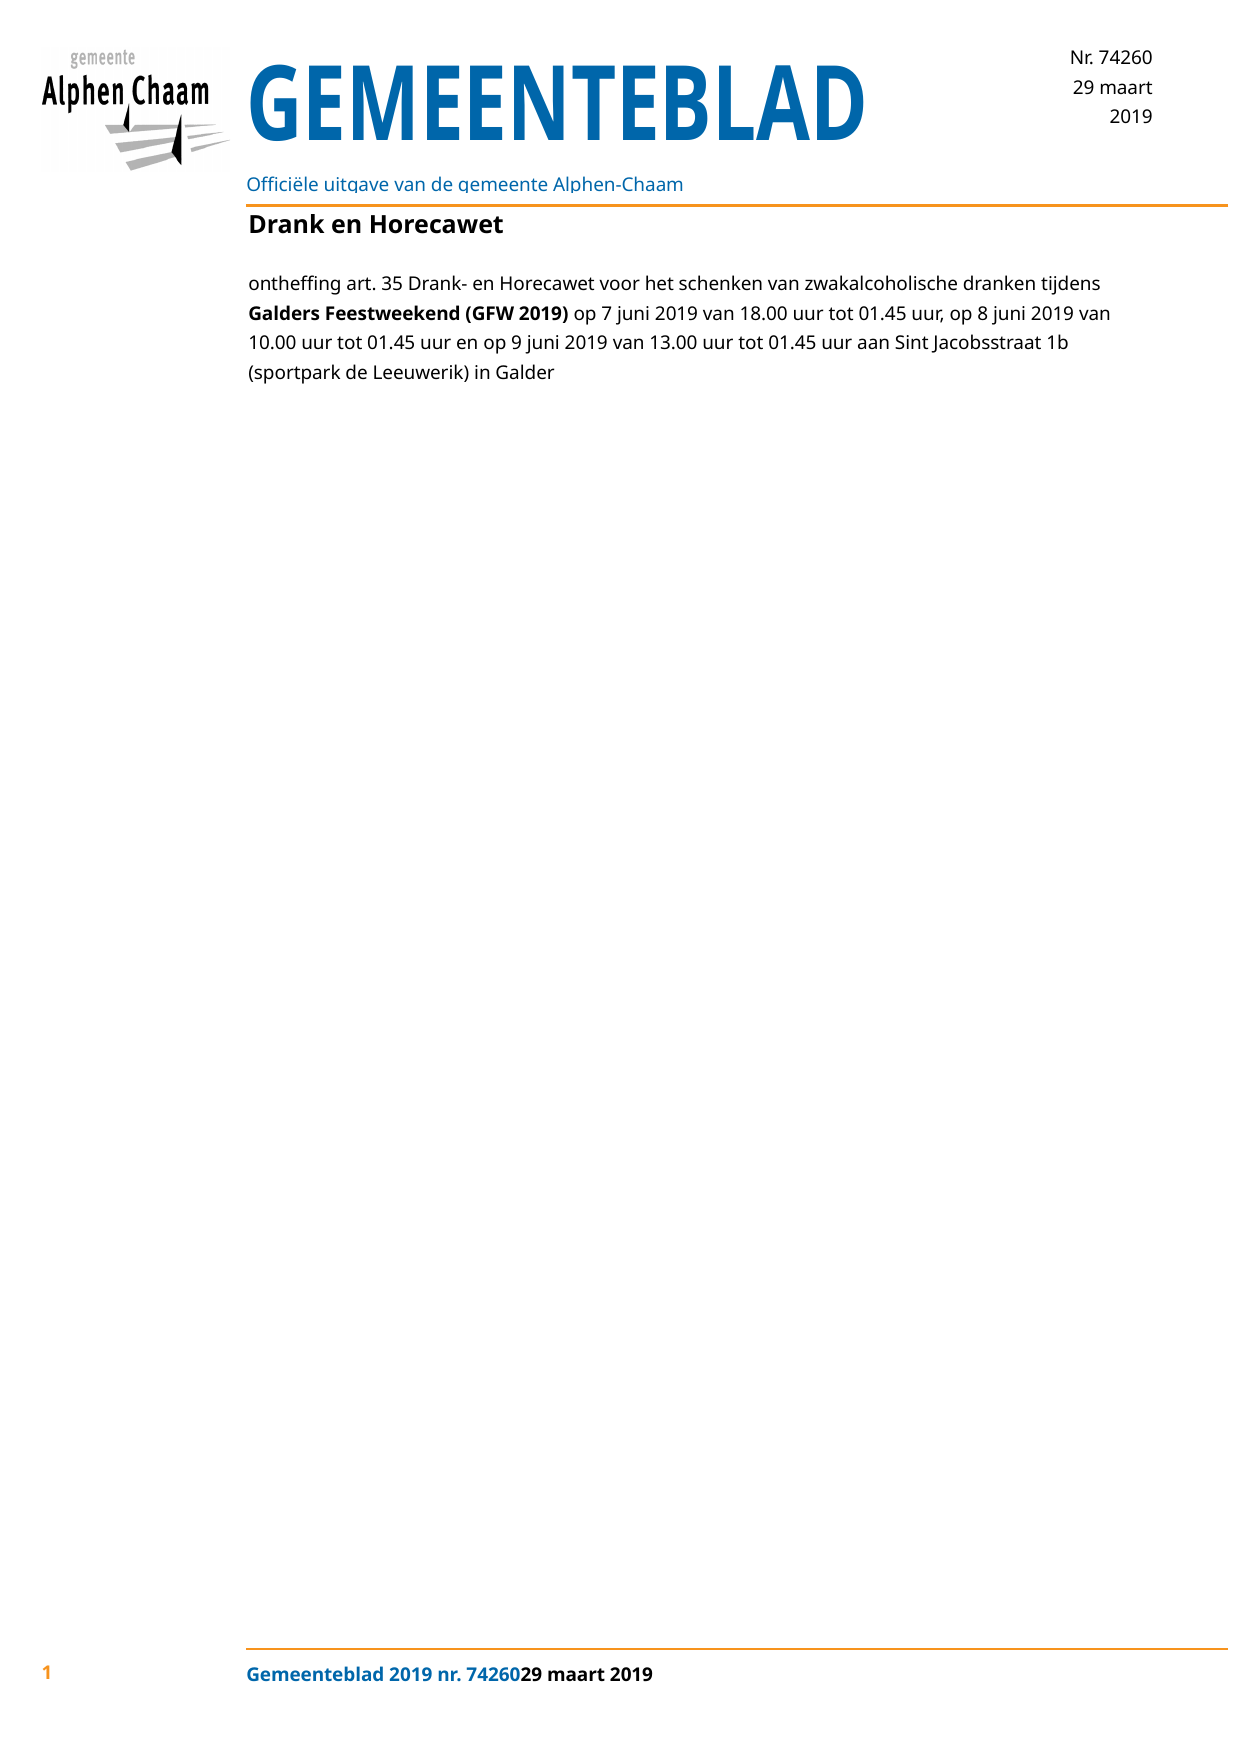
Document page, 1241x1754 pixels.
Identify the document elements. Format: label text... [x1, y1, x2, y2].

text ontheffing art. 35 Drank- en Horecawet voor het schenken van zwakalcoholische dranken tijdens Galders Feestweekend (GFW 2019) op 7 juni 2019 van 18.00 uur tot 01.45 uur, op 8 juni 2019 van 10.00 uur tot 01.45 uur en op 9 juni 2019 van 13.00 uur tot 01.45 uur aan Sint Jacobsstraat 1b (sportpark de Leeuwerik) in Galder [248, 270, 1152, 385]
text Drank en Horecawet [248, 207, 1152, 241]
picture [41, 47, 231, 172]
